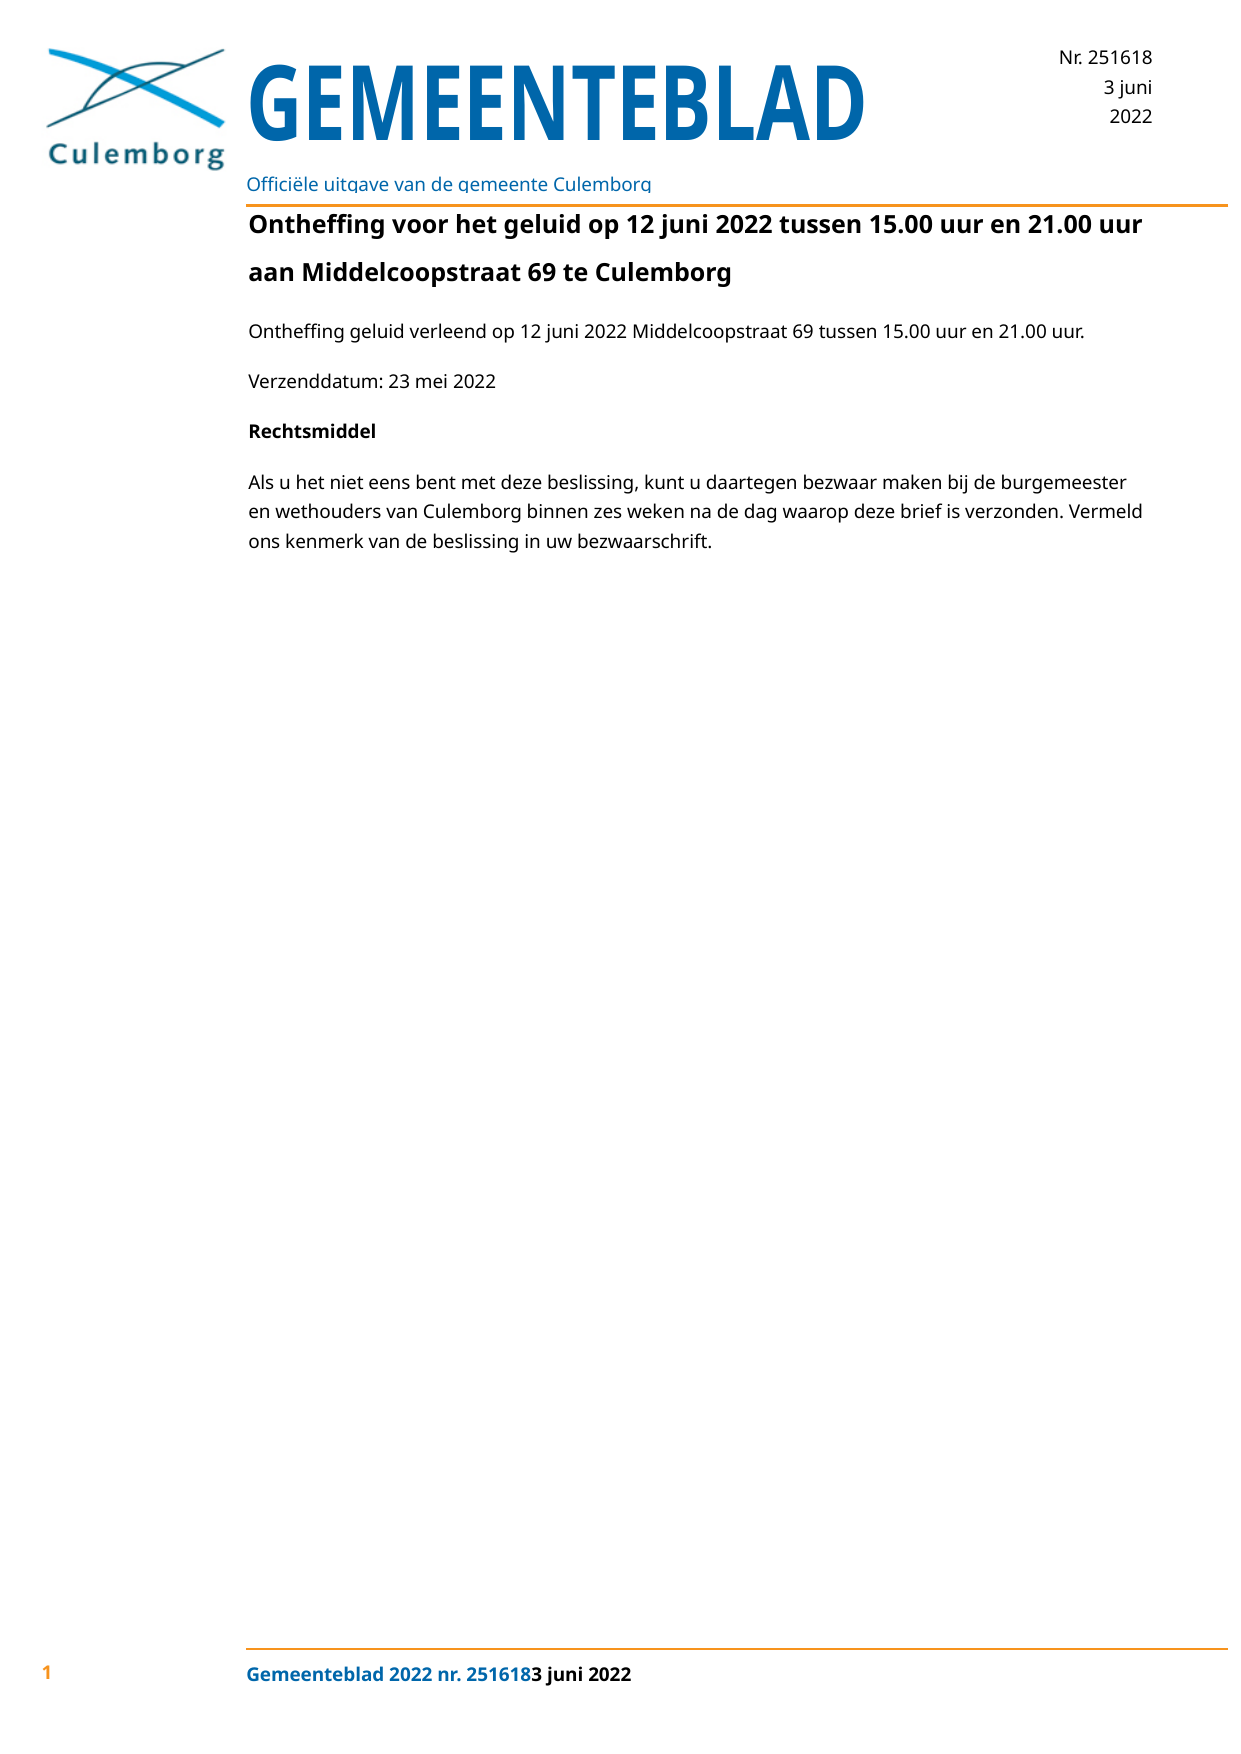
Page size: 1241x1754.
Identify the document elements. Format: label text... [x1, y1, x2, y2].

picture [41, 47, 231, 172]
text Ontheffing geluid verleend op 12 juni 2022 Middelcoopstraat 69 tussen 15.00 uur en 21.00 uur. [248, 318, 1152, 344]
text Rechtsmiddel [248, 419, 1152, 444]
text Als u het niet eens bent met deze beslissing, kunt u daartegen bezwaar maken bij de burgemeester en wethouders van Culemborg binnen zes weken na de dag waarop deze brief is verzonden. Vermeld ons kenmerk van de beslissing in uw bezwaarschrift. [248, 469, 1152, 554]
text Verzenddatum: 23 mei 2022 [248, 368, 1152, 394]
text Ontheffing voor het geluid op 12 juni 2022 tussen 15.00 uur en 21.00 uur aan Middelcoopstraat 69 te Culemborg [248, 207, 1152, 288]
